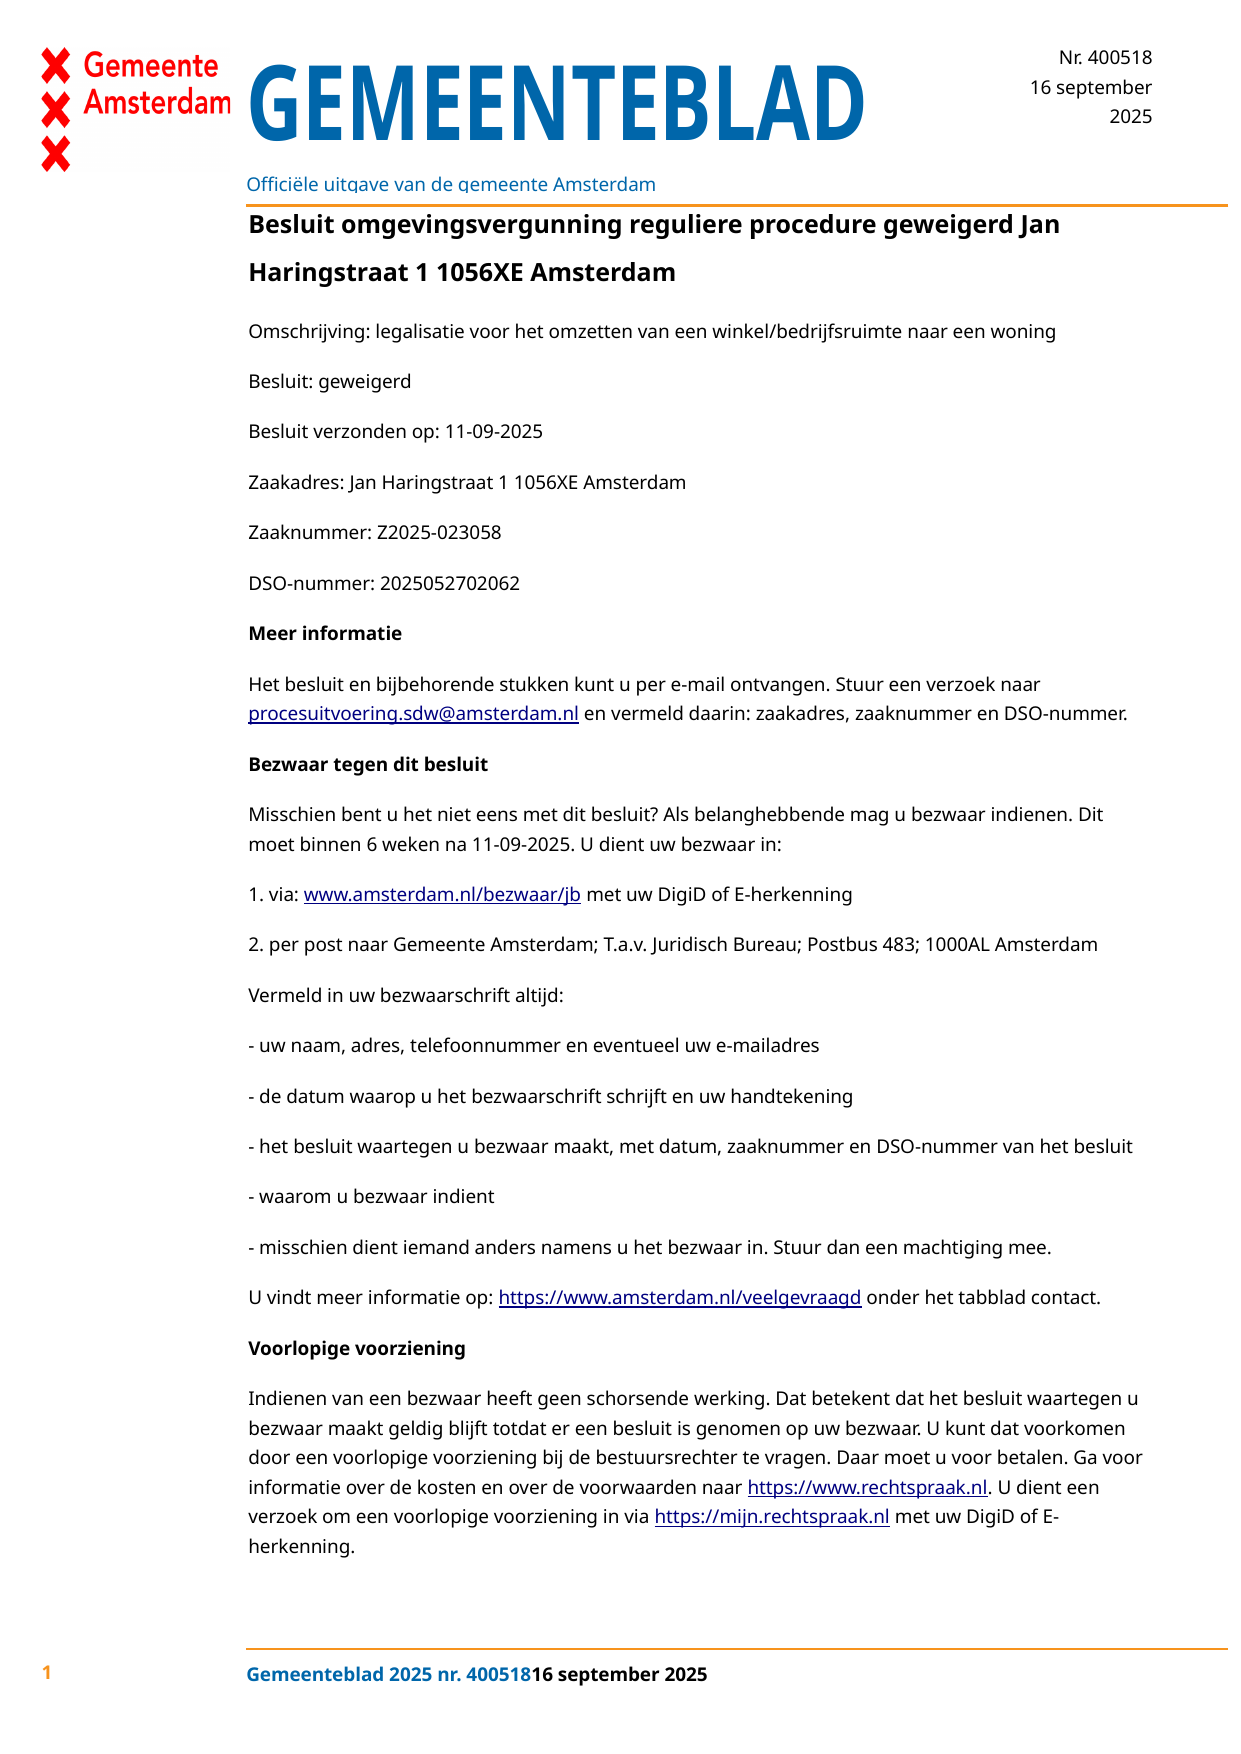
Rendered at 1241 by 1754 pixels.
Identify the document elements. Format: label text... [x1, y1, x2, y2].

text Zaaknummer: Z2025-023058 [248, 519, 1152, 545]
text Misschien bent u het niet eens met dit besluit? Als belanghebbende mag u bezwaar indienen. Dit moet binnen 6 weken na 11-09-2025. U dient uw bezwaar in: [248, 801, 1152, 857]
text Besluit verzonden op: 11-09-2025 [248, 419, 1152, 444]
text - waarom u bezwaar indient [248, 1184, 1152, 1209]
text 1. via: www.amsterdam.nl/bezwaar/jb met uw DigiD of E-herkenning [248, 881, 1152, 907]
text 2. per post naar Gemeente Amsterdam; T.a.v. Juridisch Bureau; Postbus 483; 1000AL Amsterdam [248, 932, 1152, 957]
text - uw naam, adres, telefoonnummer en eventueel uw e-mailadres [248, 1032, 1152, 1058]
text Omschrijving: legalisatie voor het omzetten van een winkel/bedrijfsruimte naar een woning [248, 318, 1152, 344]
text Voorlopige voorziening [248, 1335, 1152, 1361]
text Besluit omgevingsvergunning reguliere procedure geweigerd Jan Haringstraat 1 1056XE Amsterdam [248, 207, 1152, 288]
text Meer informatie [248, 620, 1152, 646]
text - misschien dient iemand anders namens u het bezwaar in. Stuur dan een machtiging mee. [248, 1234, 1152, 1260]
text Indienen van een bezwaar heeft geen schorsende werking. Dat betekent dat het besluit waartegen u bezwaar maakt geldig blijft totdat er een besluit is genomen op uw bezwaar. U kunt dat voorkomen door een voorlopige voorziening bij de bestuursrechter te vragen. Daar moet u voor betalen. Ga voor informatie over de kosten en over de voorwaarden naar https://www.rechtspraak.nl. U dient een verzoek om een voorlopige voorziening in via https://mijn.rechtspraak.nl met uw DigiD of E-herkenning. [248, 1385, 1152, 1559]
text Het besluit en bijbehorende stukken kunt u per e-mail ontvangen. Stuur een verzoek naar procesuitvoering.sdw@amsterdam.nl en vermeld daarin: zaakadres, zaaknummer en DSO-nummer. [248, 671, 1152, 726]
text Vermeld in uw bezwaarschrift altijd: [248, 982, 1152, 1008]
text Zaakadres: Jan Haringstraat 1 1056XE Amsterdam [248, 469, 1152, 495]
text - de datum waarop u het bezwaarschrift schrijft en uw handtekening [248, 1083, 1152, 1109]
text - het besluit waartegen u bezwaar maakt, met datum, zaaknummer en DSO-nummer van het besluit [248, 1133, 1152, 1159]
text DSO-nummer: 2025052702062 [248, 570, 1152, 596]
picture [41, 47, 231, 172]
text U vindt meer informatie op: https://www.amsterdam.nl/veelgevraagd onder het tabblad contact. [248, 1284, 1152, 1310]
text Bezwaar tegen dit besluit [248, 751, 1152, 777]
text Besluit: geweigerd [248, 368, 1152, 394]
